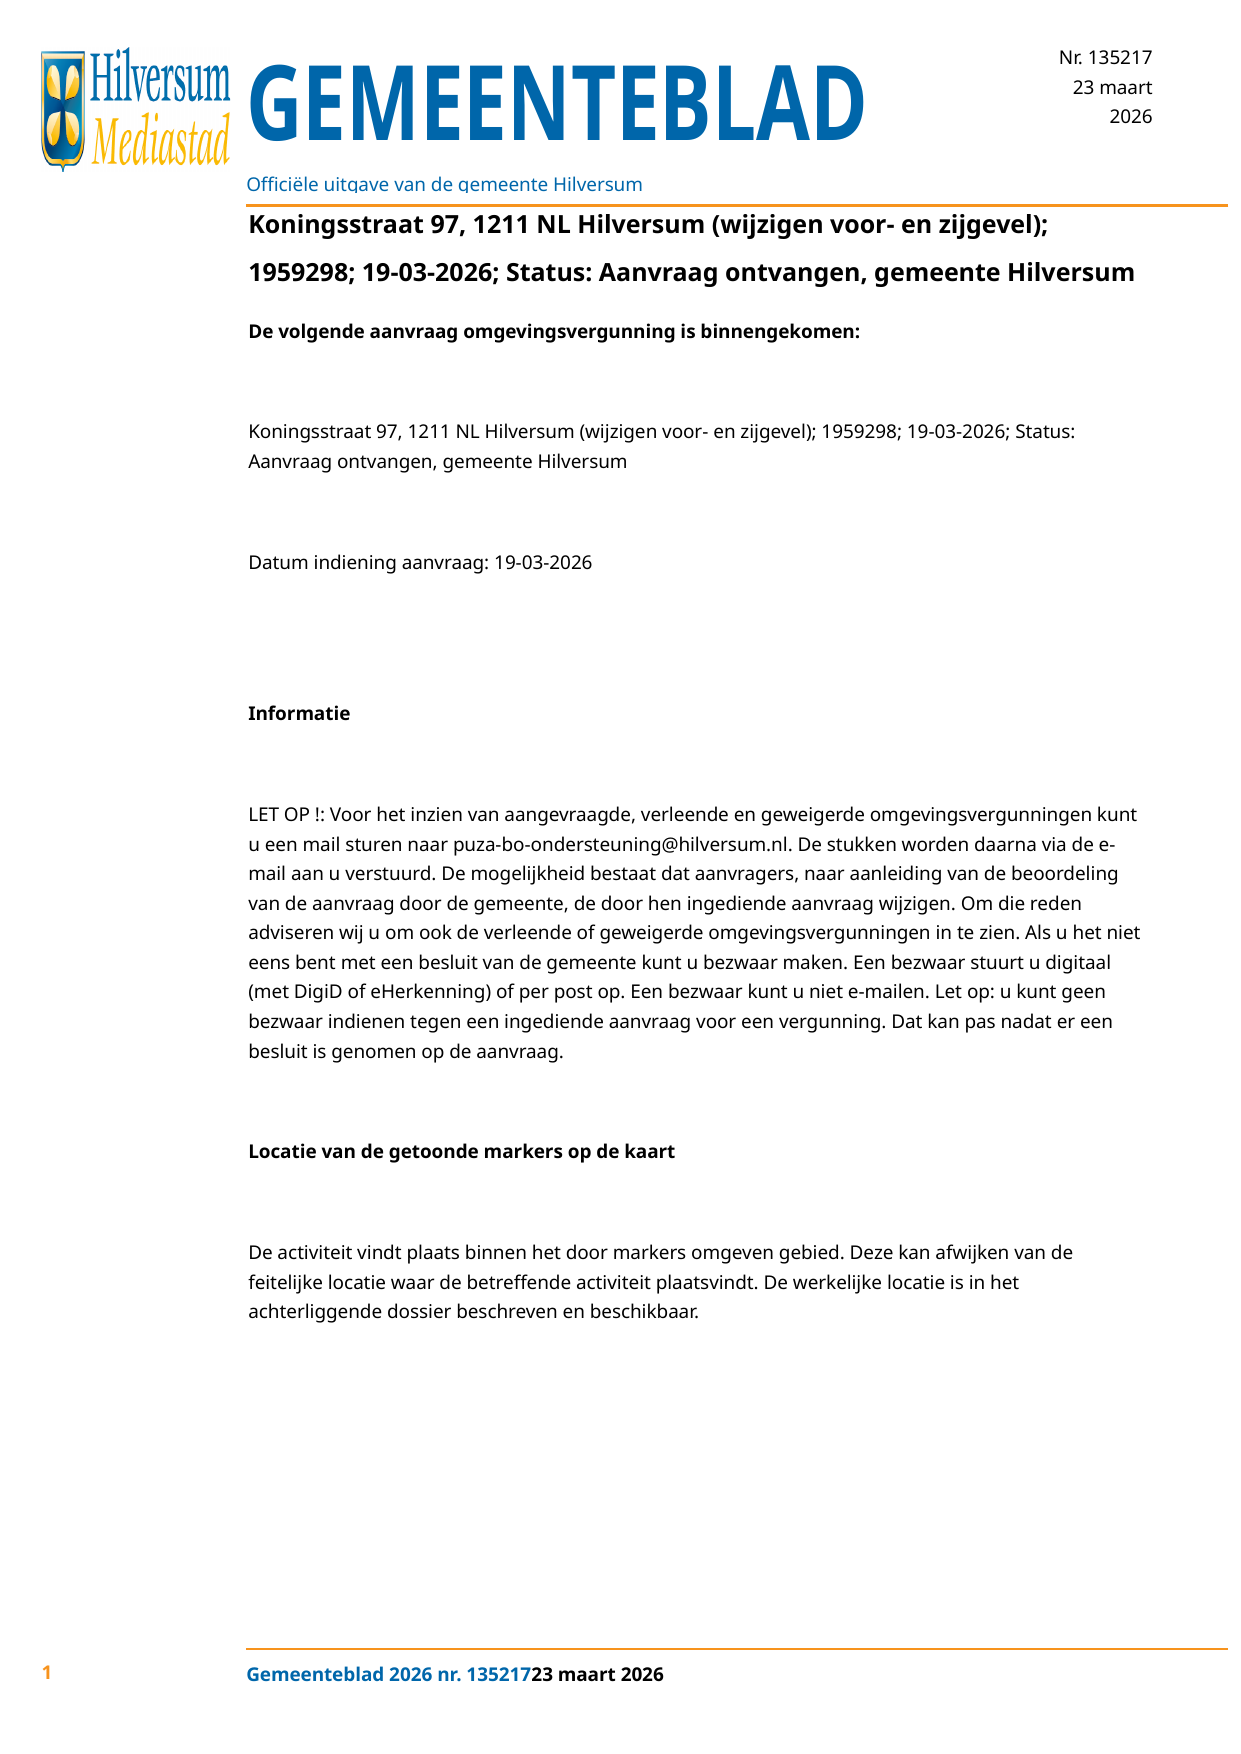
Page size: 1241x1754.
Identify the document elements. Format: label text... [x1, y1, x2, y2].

text Koningsstraat 97, 1211 NL Hilversum (wijzigen voor- en zijgevel); 1959298; 19-03-2026; Status: Aanvraag ontvangen, gemeente Hilversum [248, 207, 1152, 288]
text LET OP !: Voor het inzien van aangevraagde, verleende en geweigerde omgevingsvergunningen kunt u een mail sturen naar puza-bo-ondersteuning@hilversum.nl. De stukken worden daarna via de e-mail aan u verstuurd. De mogelijkheid bestaat dat aanvragers, naar aanleiding van de beoordeling van de aanvraag door de gemeente, de door hen ingediende aanvraag wijzigen. Om die reden adviseren wij u om ook de verleende of geweigerde omgevingsvergunningen in te zien. Als u het niet eens bent met een besluit van de gemeente kunt u bezwaar maken. Een bezwaar stuurt u digitaal (met DigiD of eHerkenning) of per post op. Een bezwaar kunt u niet e-mailen. Let op: u kunt geen bezwaar indienen tegen een ingediende aanvraag voor een vergunning. Dat kan pas nadat er een besluit is genomen op de aanvraag. [248, 801, 1152, 1064]
text Informatie [248, 700, 1152, 726]
text Locatie van de getoonde markers op de kaart [248, 1139, 1152, 1164]
text Koningsstraat 97, 1211 NL Hilversum (wijzigen voor- en zijgevel); 1959298; 19-03-2026; Status: Aanvraag ontvangen, gemeente Hilversum [248, 419, 1152, 474]
text De activiteit vindt plaats binnen het door markers omgeven gebied. Deze kan afwijken van de feitelijke locatie waar de betreffende activiteit plaatsvindt. De werkelijke locatie is in het achterliggende dossier beschreven en beschikbaar. [248, 1239, 1152, 1324]
text De volgende aanvraag omgevingsvergunning is binnengekomen: [248, 318, 1152, 344]
picture [41, 47, 231, 172]
text Datum indiening aanvraag: 19-03-2026 [248, 549, 1152, 575]
